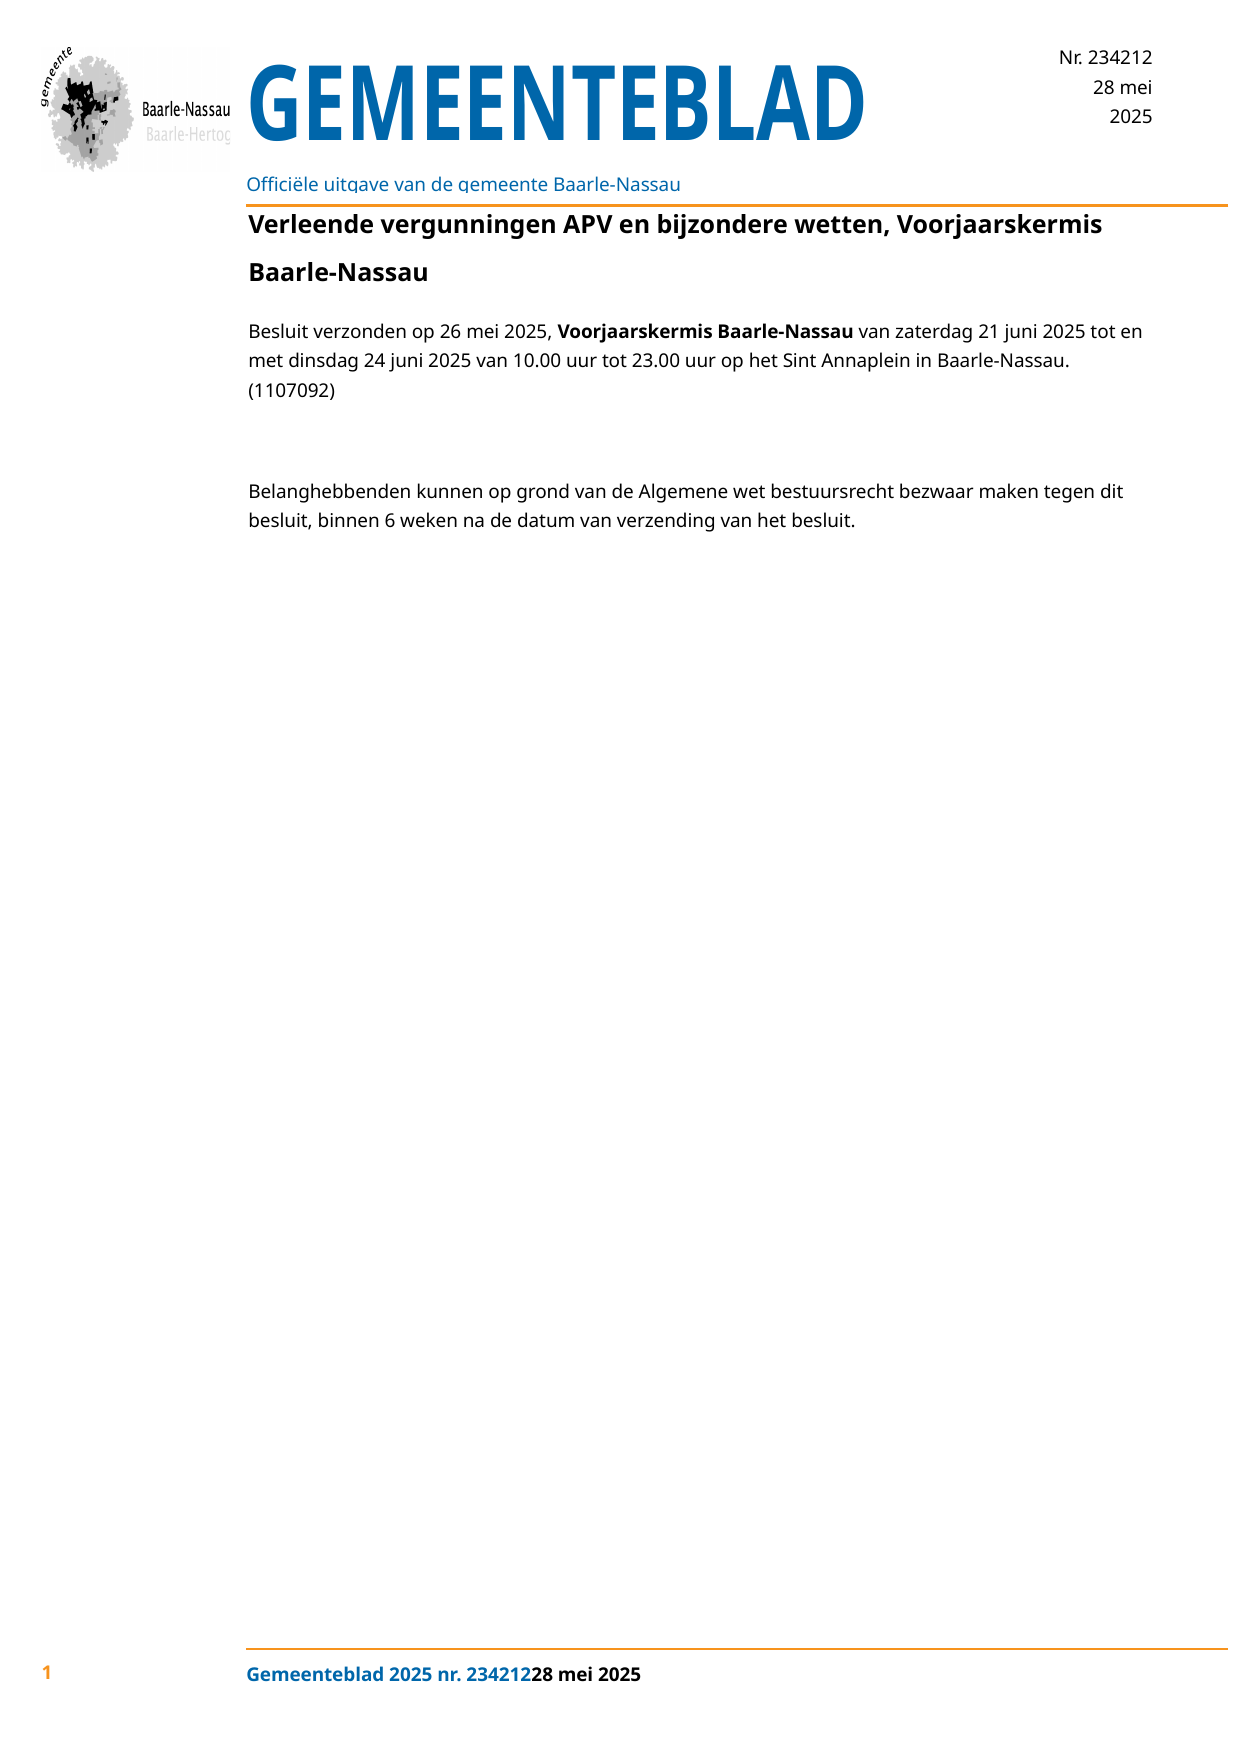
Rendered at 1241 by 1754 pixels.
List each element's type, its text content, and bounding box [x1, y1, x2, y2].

text Verleende vergunningen APV en bijzondere wetten, Voorjaarskermis Baarle-Nassau [248, 207, 1152, 288]
picture [41, 47, 231, 172]
text Besluit verzonden op 26 mei 2025, Voorjaarskermis Baarle-Nassau van zaterdag 21 juni 2025 tot en met dinsdag 24 juni 2025 van 10.00 uur tot 23.00 uur op het Sint Annaplein in Baarle-Nassau. (1107092) [248, 318, 1152, 403]
text Belanghebbenden kunnen op grond van de Algemene wet bestuursrecht bezwaar maken tegen dit besluit, binnen 6 weken na de datum van verzending van het besluit. [248, 478, 1152, 533]
